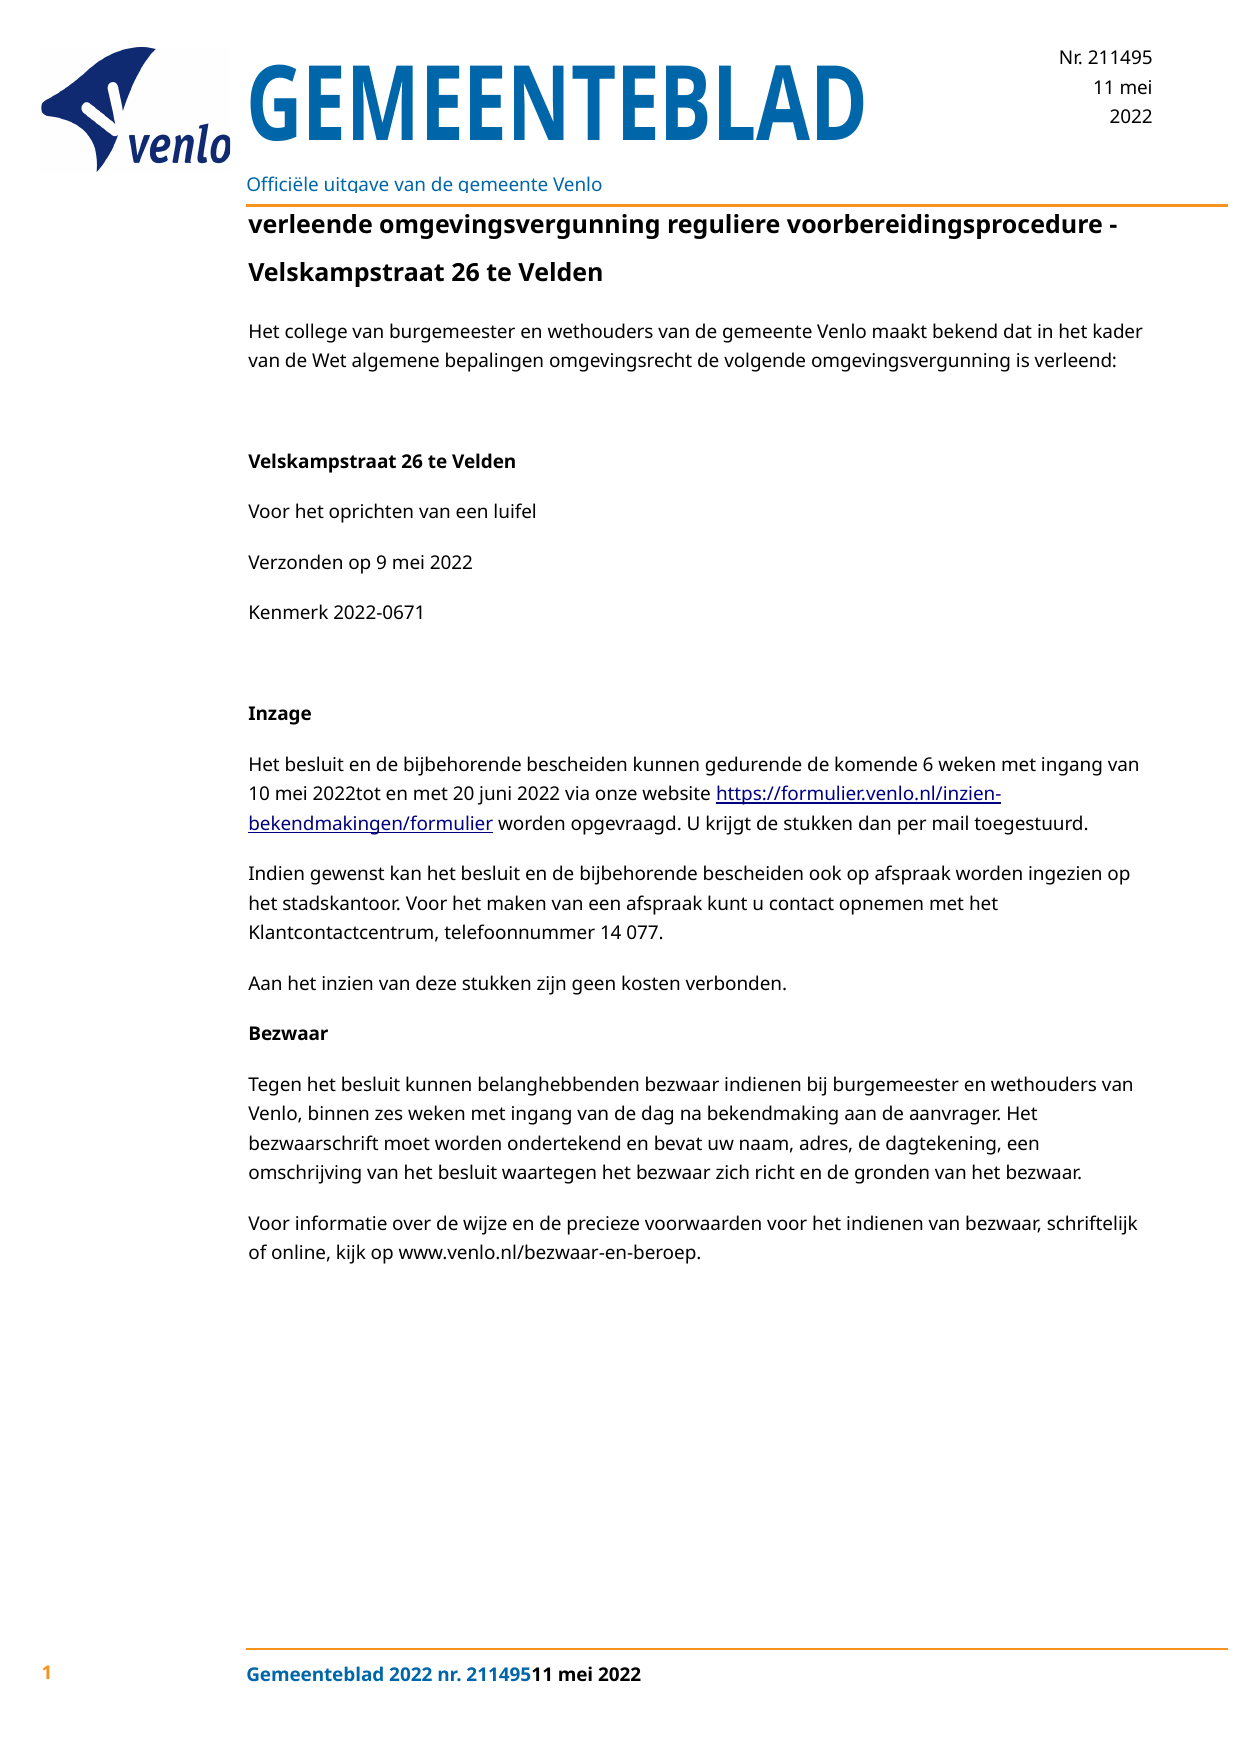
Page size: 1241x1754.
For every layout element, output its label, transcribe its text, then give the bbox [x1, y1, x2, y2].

picture [41, 47, 231, 172]
text Verzonden op 9 mei 2022 [248, 549, 1152, 575]
text Voor informatie over de wijze en de precieze voorwaarden voor het indienen van bezwaar, schriftelijk of online, kijk op www.venlo.nl/bezwaar-en-beroep. [248, 1210, 1152, 1265]
text Inzage [248, 700, 1152, 726]
text Het college van burgemeester en wethouders van de gemeente Venlo maakt bekend dat in het kader van de Wet algemene bepalingen omgevingsrecht de volgende omgevingsvergunning is verleend: [248, 318, 1152, 373]
text Het besluit en de bijbehorende bescheiden kunnen gedurende de komende 6 weken met ingang van 10 mei 2022tot en met 20 juni 2022 via onze website https://formulier.venlo.nl/inzien-bekendmakingen/formulier worden opgevraagd. U krijgt de stukken dan per mail toegestuurd. [248, 751, 1152, 836]
text Bezwaar [248, 1020, 1152, 1046]
text Aan het inzien van deze stukken zijn geen kosten verbonden. [248, 970, 1152, 996]
text Kenmerk 2022-0671 [248, 599, 1152, 625]
text Tegen het besluit kunnen belanghebbenden bezwaar indienen bij burgemeester en wethouders van Venlo, binnen zes weken met ingang van de dag na bekendmaking aan de aanvrager. Het bezwaarschrift moet worden ondertekend en bevat uw naam, adres, de dagtekening, een omschrijving van het besluit waartegen het bezwaar zich richt en de gronden van het bezwaar. [248, 1071, 1152, 1185]
text Voor het oprichten van een luifel [248, 499, 1152, 524]
text Indien gewenst kan het besluit en de bijbehorende bescheiden ook op afspraak worden ingezien op het stadskantoor. Voor het maken van een afspraak kunt u contact opnemen met het Klantcontactcentrum, telefoonnummer 14 077. [248, 860, 1152, 945]
text Velskampstraat 26 te Velden [248, 448, 1152, 474]
text verleende omgevingsvergunning reguliere voorbereidingsprocedure - Velskampstraat 26 te Velden [248, 207, 1152, 288]
